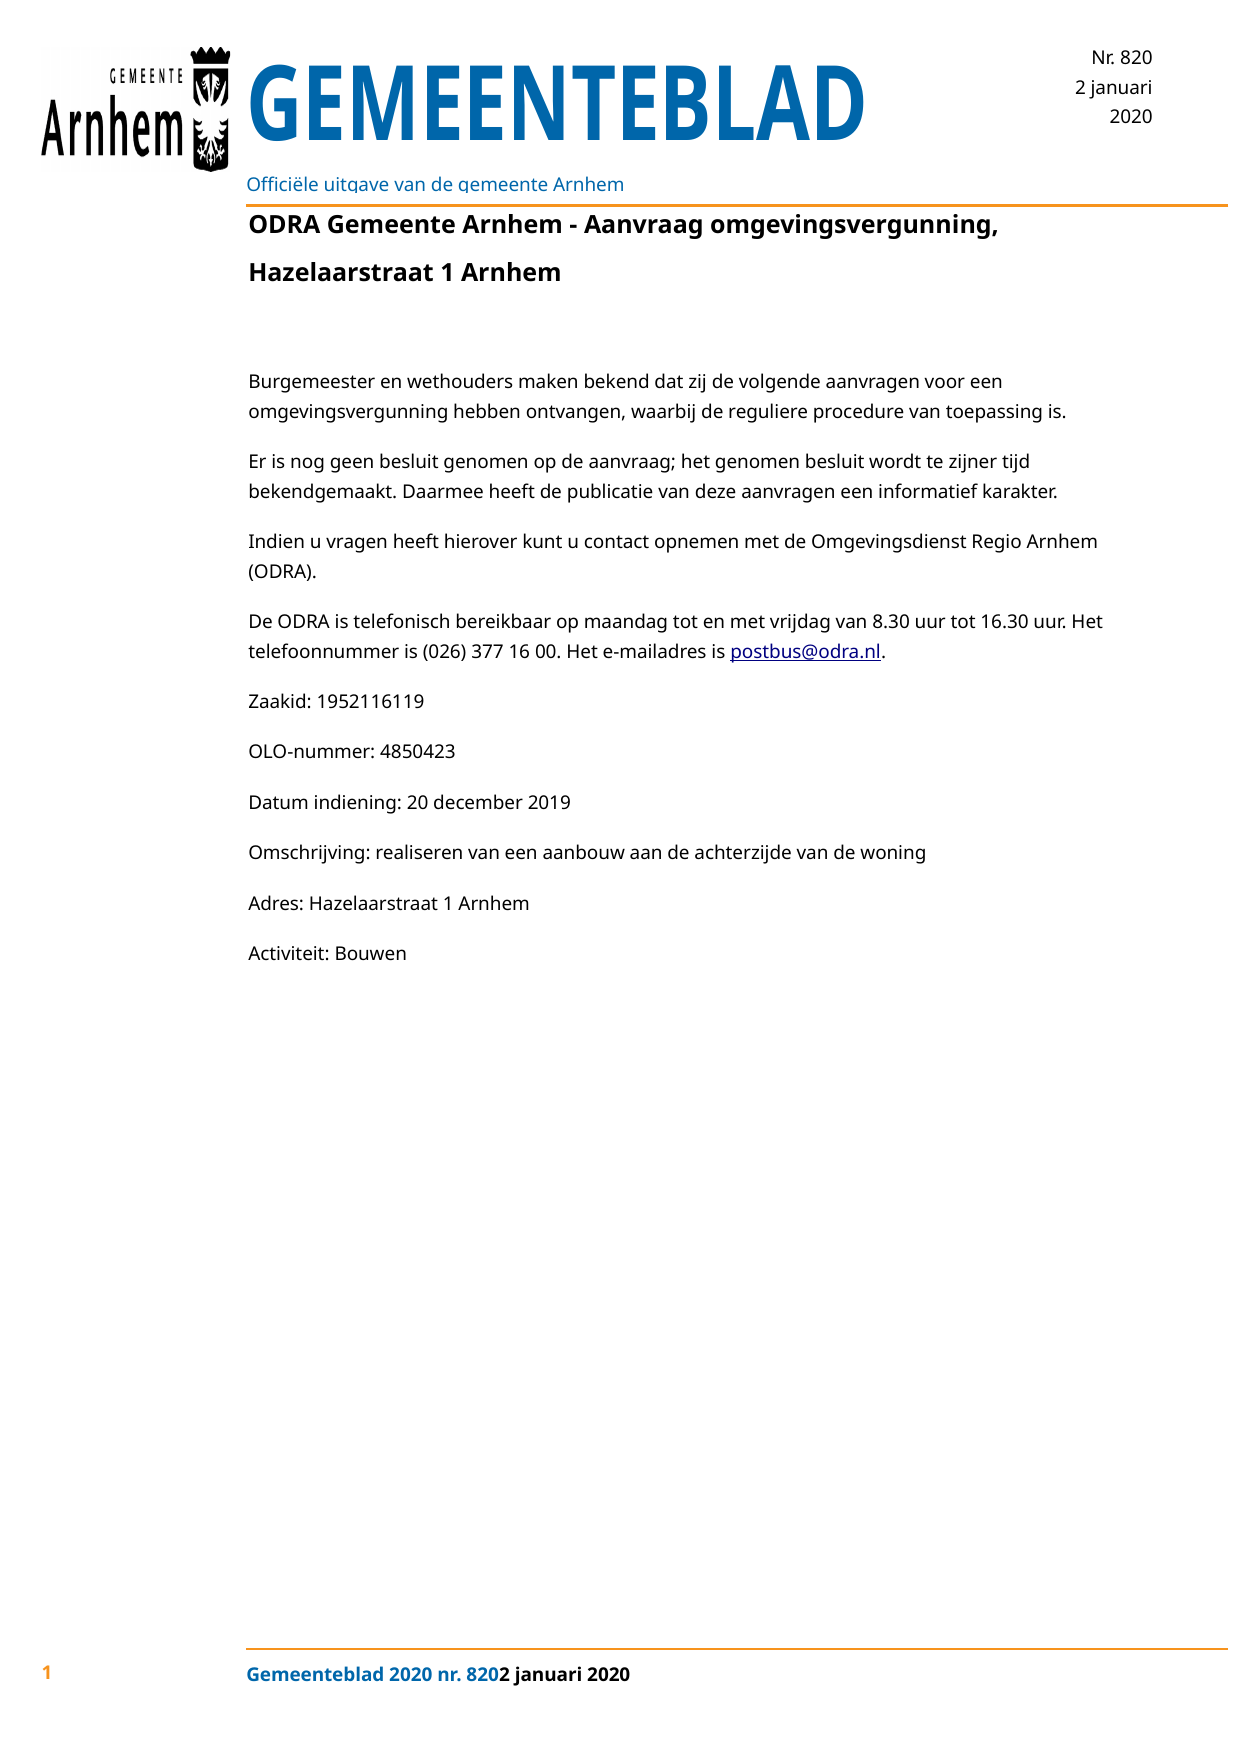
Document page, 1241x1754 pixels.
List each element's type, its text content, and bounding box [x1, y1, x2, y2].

text De ODRA is telefonisch bereikbaar op maandag tot en met vrijdag van 8.30 uur tot 16.30 uur. Het telefoonnummer is (026) 377 16 00. Het e-mailadres is postbus@odra.nl. [248, 608, 1152, 664]
text Adres: Hazelaarstraat 1 Arnhem [248, 890, 1152, 916]
text Zaakid: 1952116119 [248, 688, 1152, 714]
text Datum indiening: 20 december 2019 [248, 789, 1152, 815]
text Indien u vragen heeft hierover kunt u contact opnemen met de Omgevingsdienst Regio Arnhem (ODRA). [248, 528, 1152, 584]
text Er is nog geen besluit genomen op de aanvraag; het genomen besluit wordt te zijner tijd bekendgemaakt. Daarmee heeft de publicatie van deze aanvragen een informatief karakter. [248, 448, 1152, 504]
text Burgemeester en wethouders maken bekend dat zij de volgende aanvragen voor een omgevingsvergunning hebben ontvangen, waarbij de reguliere procedure van toepassing is. [248, 368, 1152, 424]
text Activiteit: Bouwen [248, 940, 1152, 966]
text Omschrijving: realiseren van een aanbouw aan de achterzijde van de woning [248, 839, 1152, 865]
text ODRA Gemeente Arnhem - Aanvraag omgevingsvergunning, Hazelaarstraat 1 Arnhem [248, 207, 1152, 288]
text OLO-nummer: 4850423 [248, 739, 1152, 764]
picture [41, 47, 231, 172]
